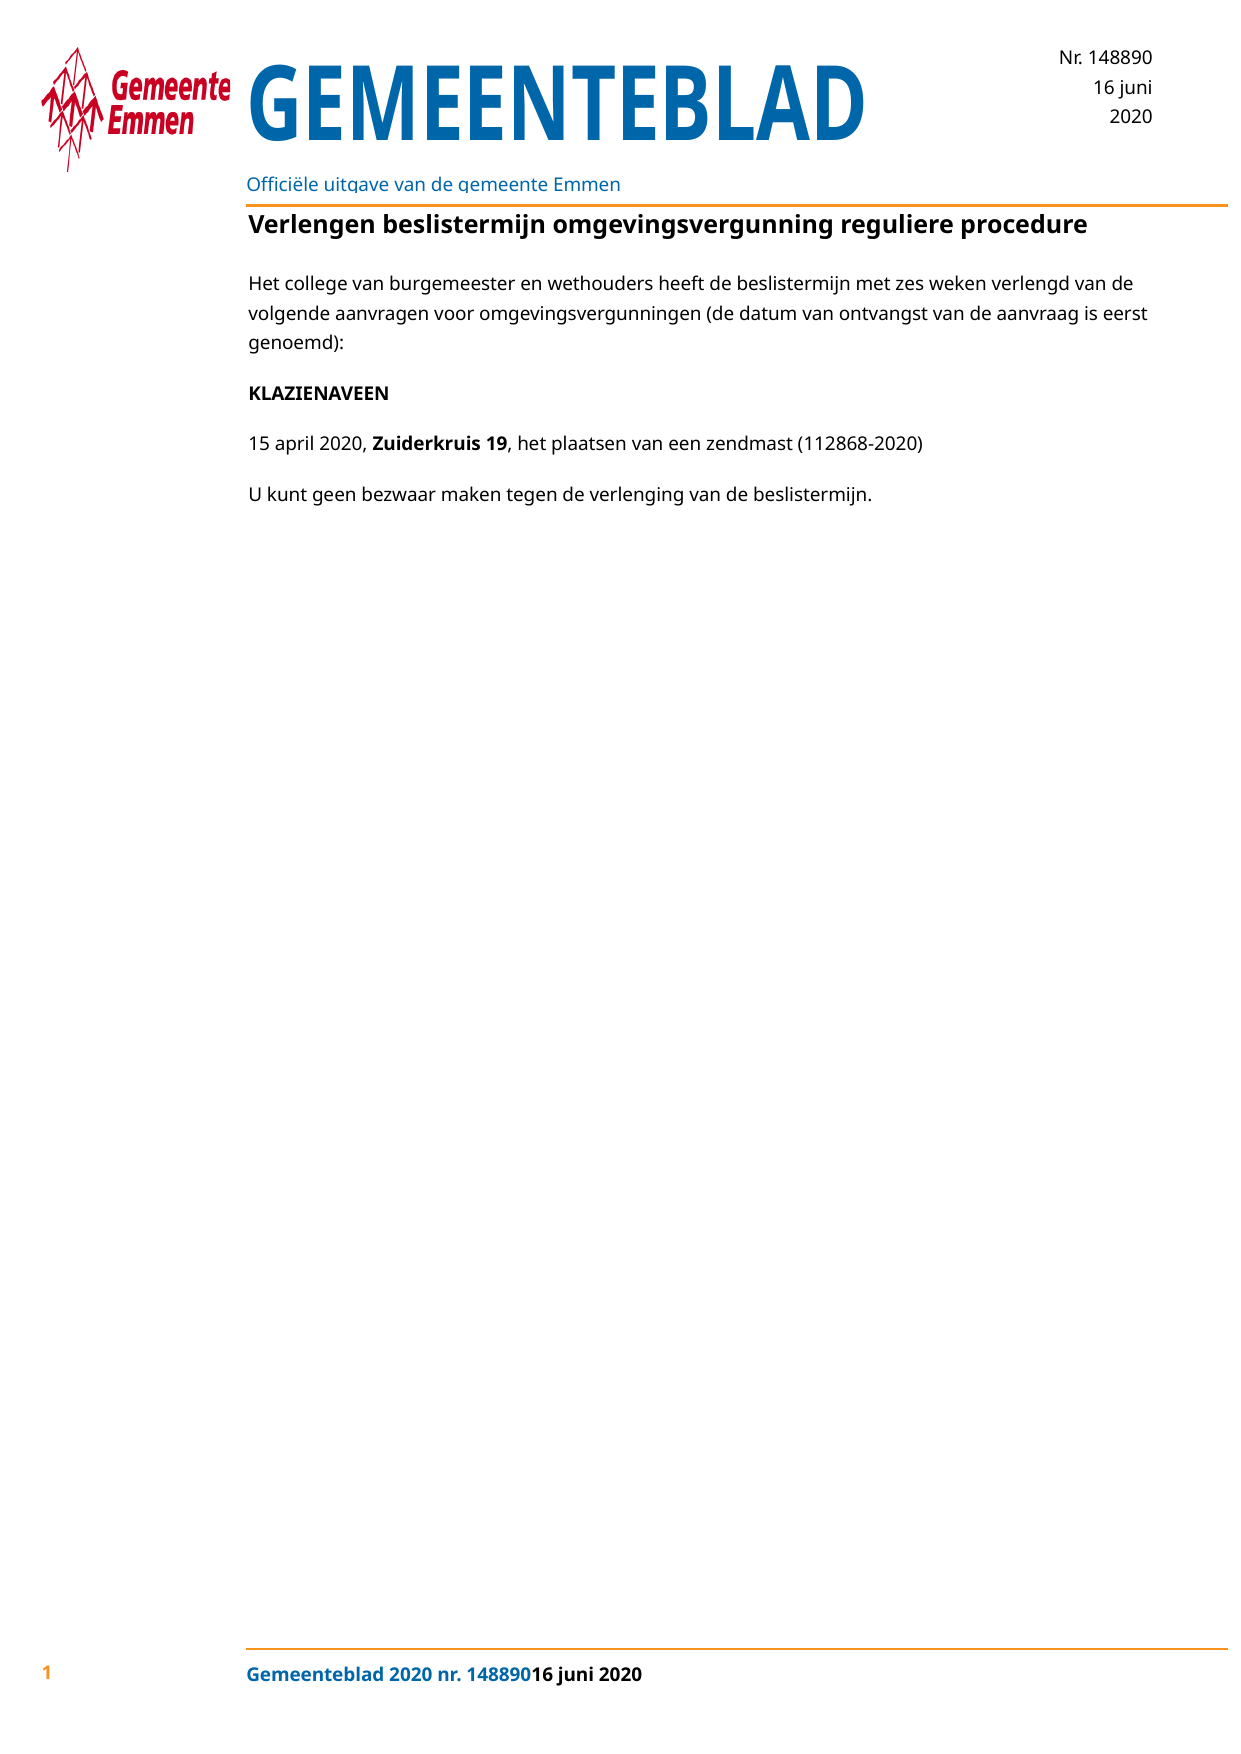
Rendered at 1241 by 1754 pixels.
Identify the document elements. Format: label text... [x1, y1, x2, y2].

text U kunt geen bezwaar maken tegen de verlenging van de beslistermijn. [248, 481, 1152, 506]
text 15 april 2020, Zuiderkruis 19, het plaatsen van een zendmast (112868-2020) [248, 430, 1152, 456]
text Het college van burgemeester en wethouders heeft de beslistermijn met zes weken verlengd van de volgende aanvragen voor omgevingsvergunningen (de datum van ontvangst van de aanvraag is eerst genoemd): [248, 270, 1152, 355]
text Verlengen beslistermijn omgevingsvergunning reguliere procedure [248, 207, 1152, 241]
picture [41, 47, 231, 172]
text KLAZIENAVEEN [248, 380, 1152, 406]
